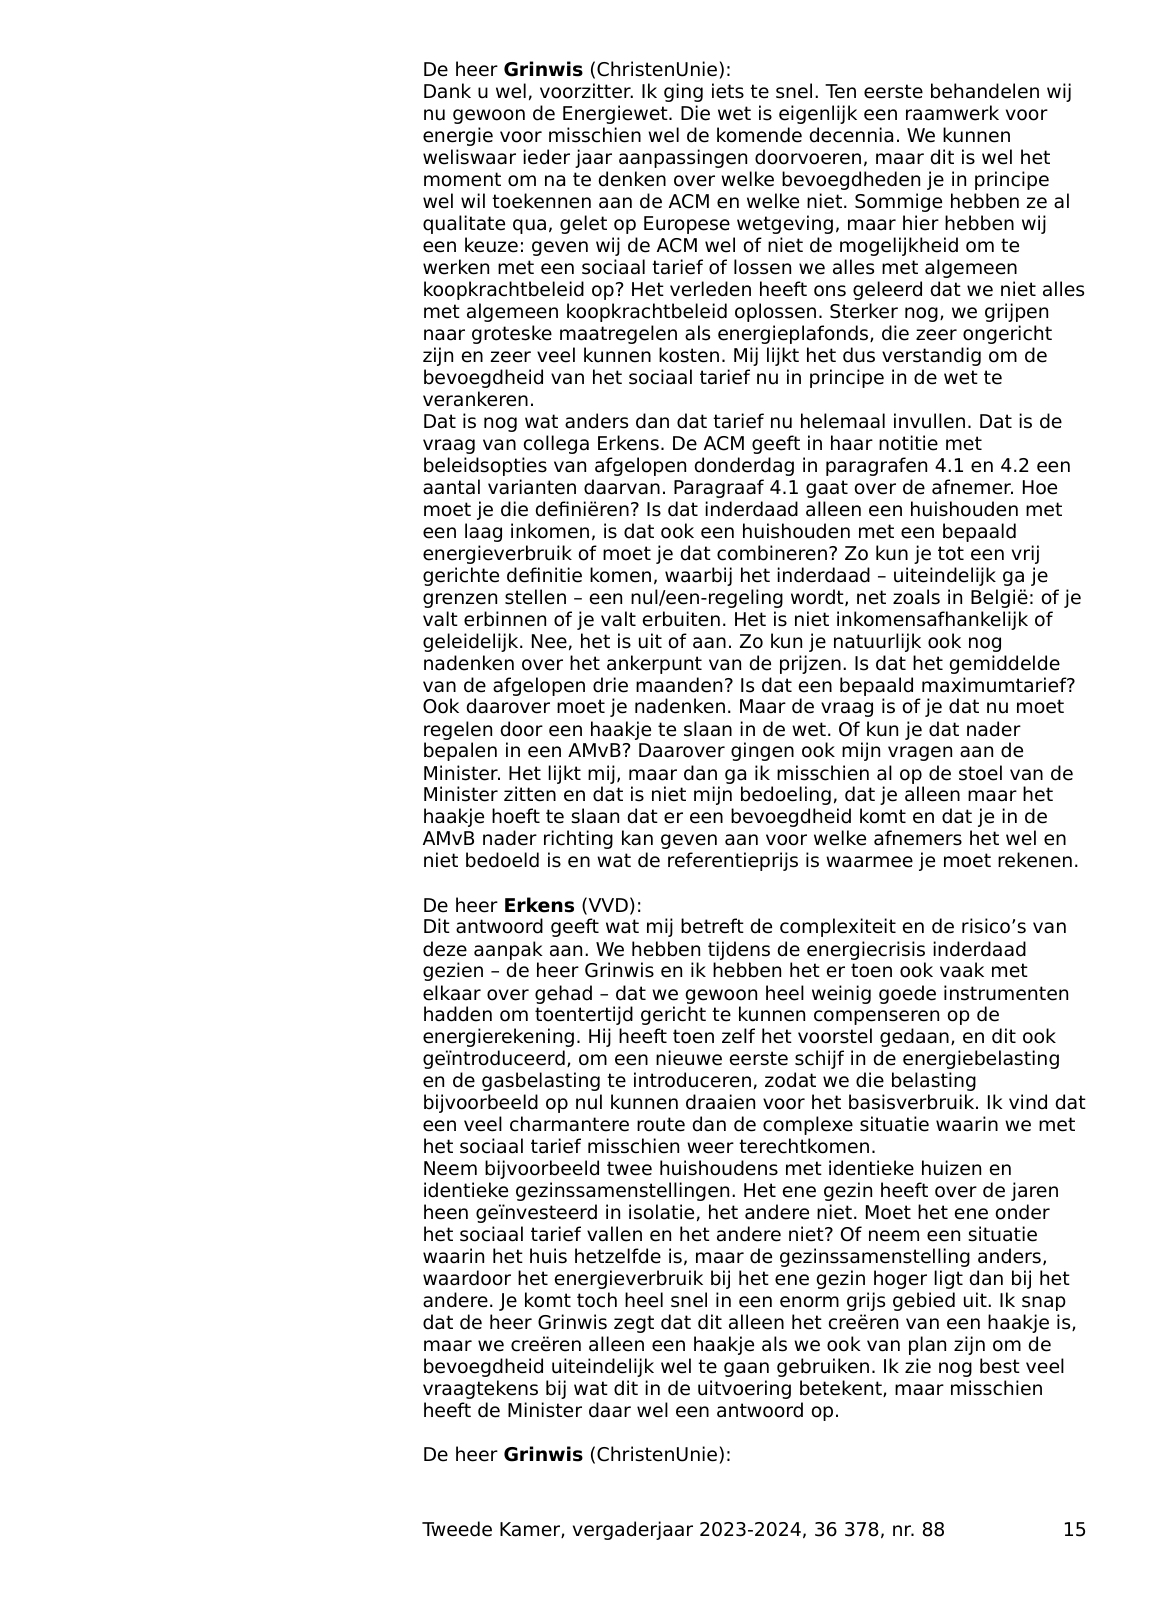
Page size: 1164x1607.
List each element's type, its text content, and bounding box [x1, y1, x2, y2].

text Dank u wel, voorzitter. Ik ging iets te snel. Ten eerste behandelen wij nu gewoon de Energiewet. Die wet is eigenlijk een raamwerk voor energie voor misschien wel de komende decennia. We kunnen weliswaar ieder jaar aanpassingen doorvoeren, maar dit is wel het moment om na te denken over welke bevoegdheden je in principe wel wil toekennen aan de ACM en welke niet. Sommige hebben ze al qualitate qua, gelet op Europese wetgeving, maar hier hebben wij een keuze: geven wij de ACM wel of niet de mogelijkheid om te werken met een sociaal tarief of lossen we alles met algemeen koopkrachtbeleid op? Het verleden heeft ons geleerd dat we niet alles met algemeen koopkrachtbeleid oplossen. Sterker nog, we grijpen naar groteske maatregelen als energieplafonds, die zeer ongericht zijn en zeer veel kunnen kosten. Mij lijkt het dus verstandig om de bevoegdheid van het sociaal tarief nu in principe in de wet te verankeren. [422, 81, 1087, 411]
text Dat is nog wat anders dan dat tarief nu helemaal invullen. Dat is de vraag van collega Erkens. De ACM geeft in haar notitie met beleidsopties van afgelopen donderdag in paragrafen 4.1 en 4.2 een aantal varianten daarvan. Paragraaf 4.1 gaat over de afnemer. Hoe moet je die definiëren? Is dat inderdaad alleen een huishouden met een laag inkomen, is dat ook een huishouden met een bepaald energieverbruik of moet je dat combineren? Zo kun je tot een vrij gerichte definitie komen, waarbij het inderdaad – uiteindelijk ga je grenzen stellen – een nul/een-regeling wordt, net zoals in België: of je valt erbinnen of je valt erbuiten. Het is niet inkomensafhankelijk of geleidelijk. Nee, het is uit of aan. Zo kun je natuurlijk ook nog nadenken over het ankerpunt van de prijzen. Is dat het gemiddelde van de afgelopen drie maanden? Is dat een bepaald maximumtarief? Ook daarover moet je nadenken. Maar de vraag is of je dat nu moet regelen door een haakje te slaan in de wet. Of kun je dat nader bepalen in een AMvB? Daarover gingen ook mijn vragen aan de Minister. Het lijkt mij, maar dan ga ik misschien al op de stoel van de Minister zitten en dat is niet mijn bedoeling, dat je alleen maar het haakje hoeft te slaan dat er een bevoegdheid komt en dat je in de AMvB nader richting kan geven aan voor welke afnemers het wel en niet bedoeld is en wat de referentieprijs is waarmee je moet rekenen. [422, 411, 1087, 872]
text De heer Grinwis (ChristenUnie): [422, 59, 1087, 81]
text De heer Erkens (VVD): [422, 894, 1087, 916]
text Neem bijvoorbeeld twee huishoudens met identieke huizen en identieke gezinssamenstellingen. Het ene gezin heeft over de jaren heen geïnvesteerd in isolatie, het andere niet. Moet het ene onder het sociaal tarief vallen en het andere niet? Of neem een situatie waarin het huis hetzelfde is, maar de gezinssamenstelling anders, waardoor het energieverbruik bij het ene gezin hoger ligt dan bij het andere. Je komt toch heel snel in een enorm grijs gebied uit. Ik snap dat de heer Grinwis zegt dat dit alleen het creëren van een haakje is, maar we creëren alleen een haakje als we ook van plan zijn om de bevoegdheid uiteindelijk wel te gaan gebruiken. Ik zie nog best veel vraagtekens bij wat dit in de uitvoering betekent, maar misschien heeft de Minister daar wel een antwoord op. [422, 1158, 1087, 1422]
text De heer Grinwis (ChristenUnie): [422, 1444, 1087, 1466]
text Dit antwoord geeft wat mij betreft de complexiteit en de risico’s van deze aanpak aan. We hebben tijdens de energiecrisis inderdaad gezien – de heer Grinwis en ik hebben het er toen ook vaak met elkaar over gehad – dat we gewoon heel weinig goede instrumenten hadden om toentertijd gericht te kunnen compenseren op de energierekening. Hij heeft toen zelf het voorstel gedaan, en dit ook geïntroduceerd, om een nieuwe eerste schijf in de energiebelasting en de gasbelasting te introduceren, zodat we die belasting bijvoorbeeld op nul kunnen draaien voor het basisverbruik. Ik vind dat een veel charmantere route dan de complexe situatie waarin we met het sociaal tarief misschien weer terechtkomen. [422, 916, 1087, 1158]
